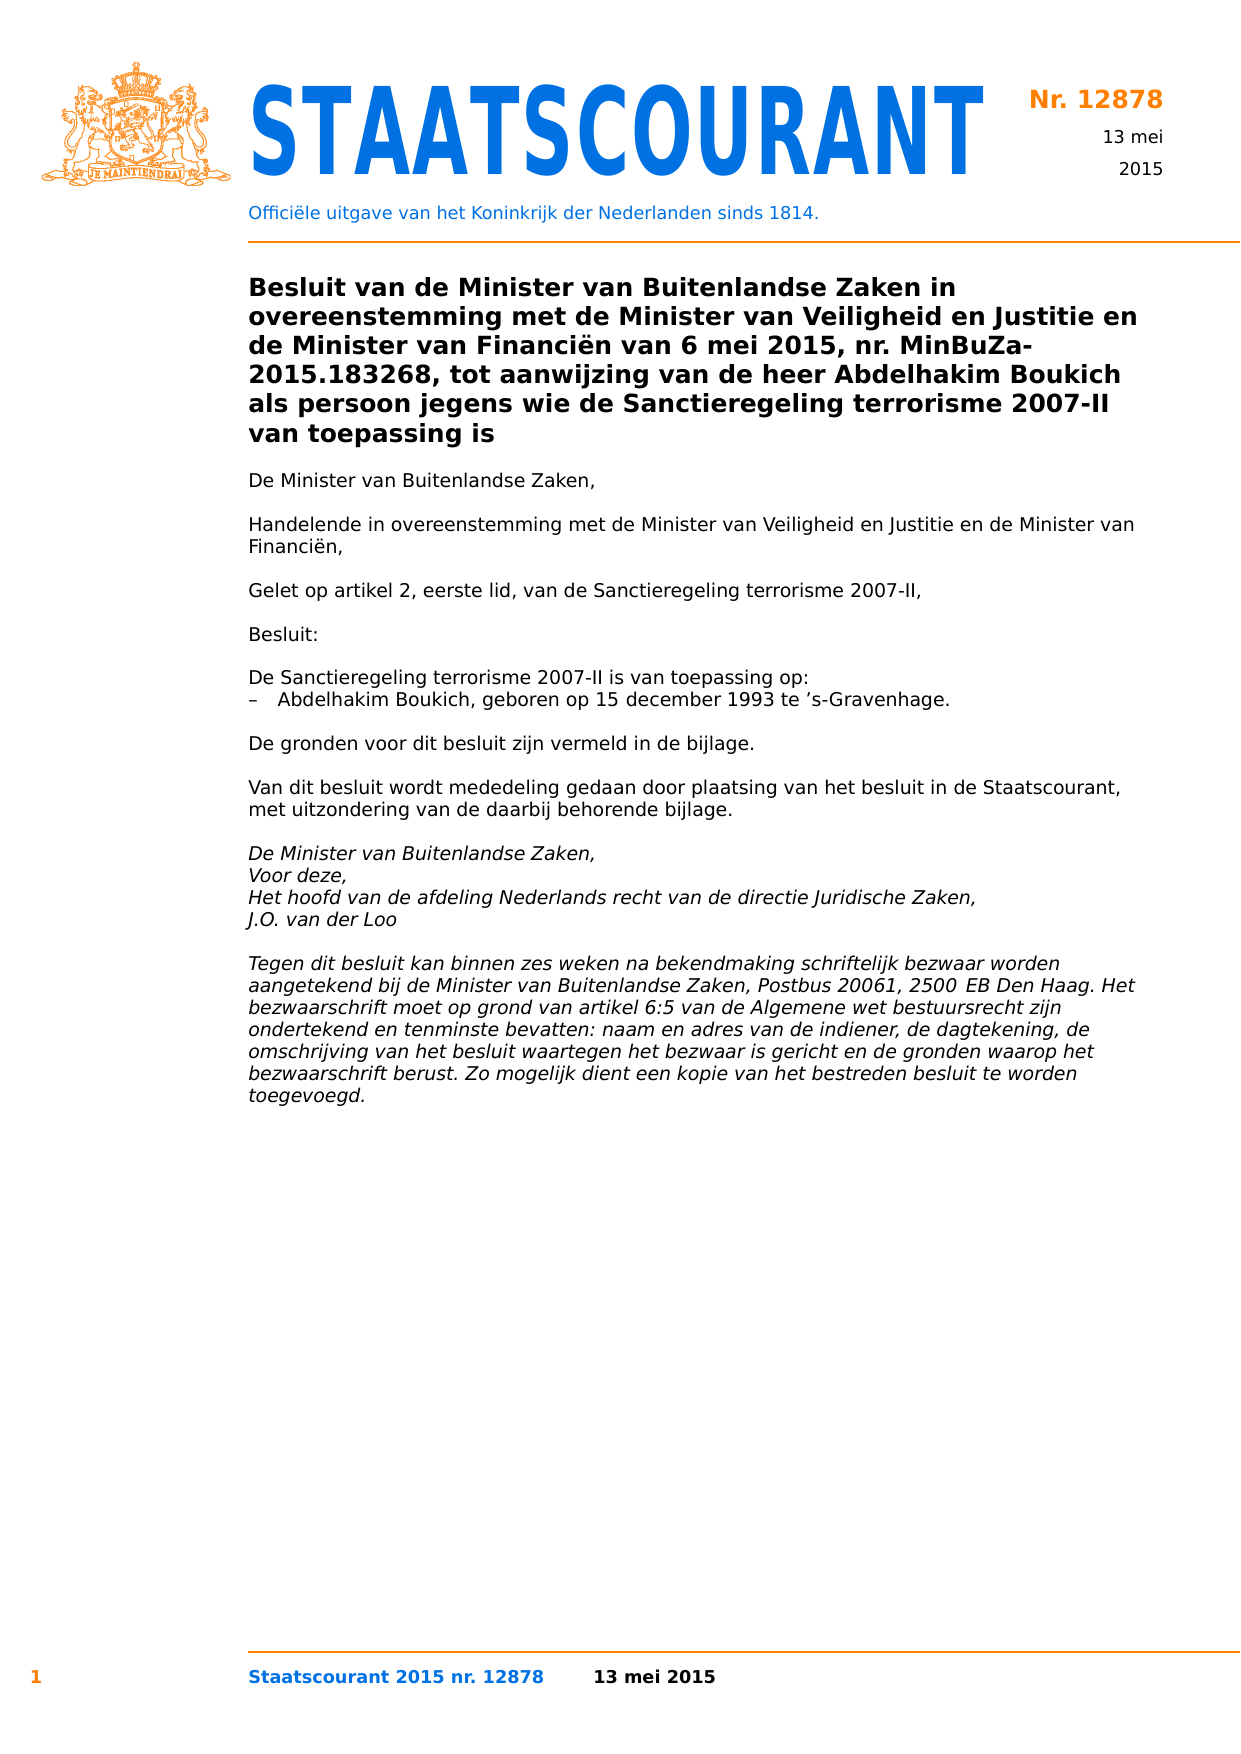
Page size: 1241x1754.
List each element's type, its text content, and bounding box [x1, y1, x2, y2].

table_cell 13 mei [998, 121, 1240, 153]
table_cell Officiële uitgave van het Koninkrijk der Nederlanden sinds 1814. [248, 203, 1240, 241]
table_header Nr. 12878 [998, 62, 1240, 121]
table_cell 2015 [998, 153, 1240, 203]
text Handelende in overeenstemming met de Minister van Veiligheid en Justitie en de Minister van Financiën, [248, 514, 1163, 558]
text Gelet op artikel 2, eerste lid, van de Sanctieregeling terrorisme 2007-II, [248, 579, 1163, 602]
text Tegen dit besluit kan binnen zes weken na bekendmaking schriftelijk bezwaar worden aangetekend bij de Minister van Buitenlandse Zaken, Postbus 20061, 2500 EB Den Haag. Het bezwaarschrift moet op grond van artikel 6:5 van de Algemene wet bestuursrecht zijn ondertekend en tenminste bevatten: naam en adres van de indiener, de dagtekening, de omschrijving van het besluit waartegen het bezwaar is gericht en de gronden waarop het bezwaarschrift berust. Zo mogelijk dient een kopie van het bestreden besluit te worden toegevoegd. [248, 953, 1163, 1106]
text De Minister van Buitenlandse Zaken, Voor deze, Het hoofd van de afdeling Nederlands recht van de directie Juridische Zaken, J.O. van der Loo [248, 843, 1163, 931]
table_header STAATSCOURANT [248, 62, 998, 203]
subtitle Besluit van de Minister van Buitenlandse Zaken in overeenstemming met de Minister van Veiligheid en Justitie en de Minister van Financiën van 6 mei 2015, nr. MinBuZa-2015.183268, tot aanwijzing van de heer Abdelhakim Boukich als persoon jegens wie de Sanctieregeling terrorisme 2007-II van toepassing is [248, 273, 1163, 448]
text Van dit besluit wordt mededeling gedaan door plaatsing van het besluit in de Staatscourant, met uitzondering van de daarbij behorende bijlage. [248, 777, 1163, 821]
table_header [25, 62, 248, 241]
text De Minister van Buitenlandse Zaken, [248, 470, 1163, 492]
text Besluit: [248, 623, 1163, 645]
text – Abdelhakim Boukich, geboren op 15 december 1993 te ’s-Gravenhage. [248, 689, 1163, 711]
text De Sanctieregeling terrorisme 2007-II is van toepassing op: [248, 667, 1163, 689]
text De gronden voor dit besluit zijn vermeld in de bijlage. [248, 733, 1163, 755]
picture [41, 62, 231, 186]
